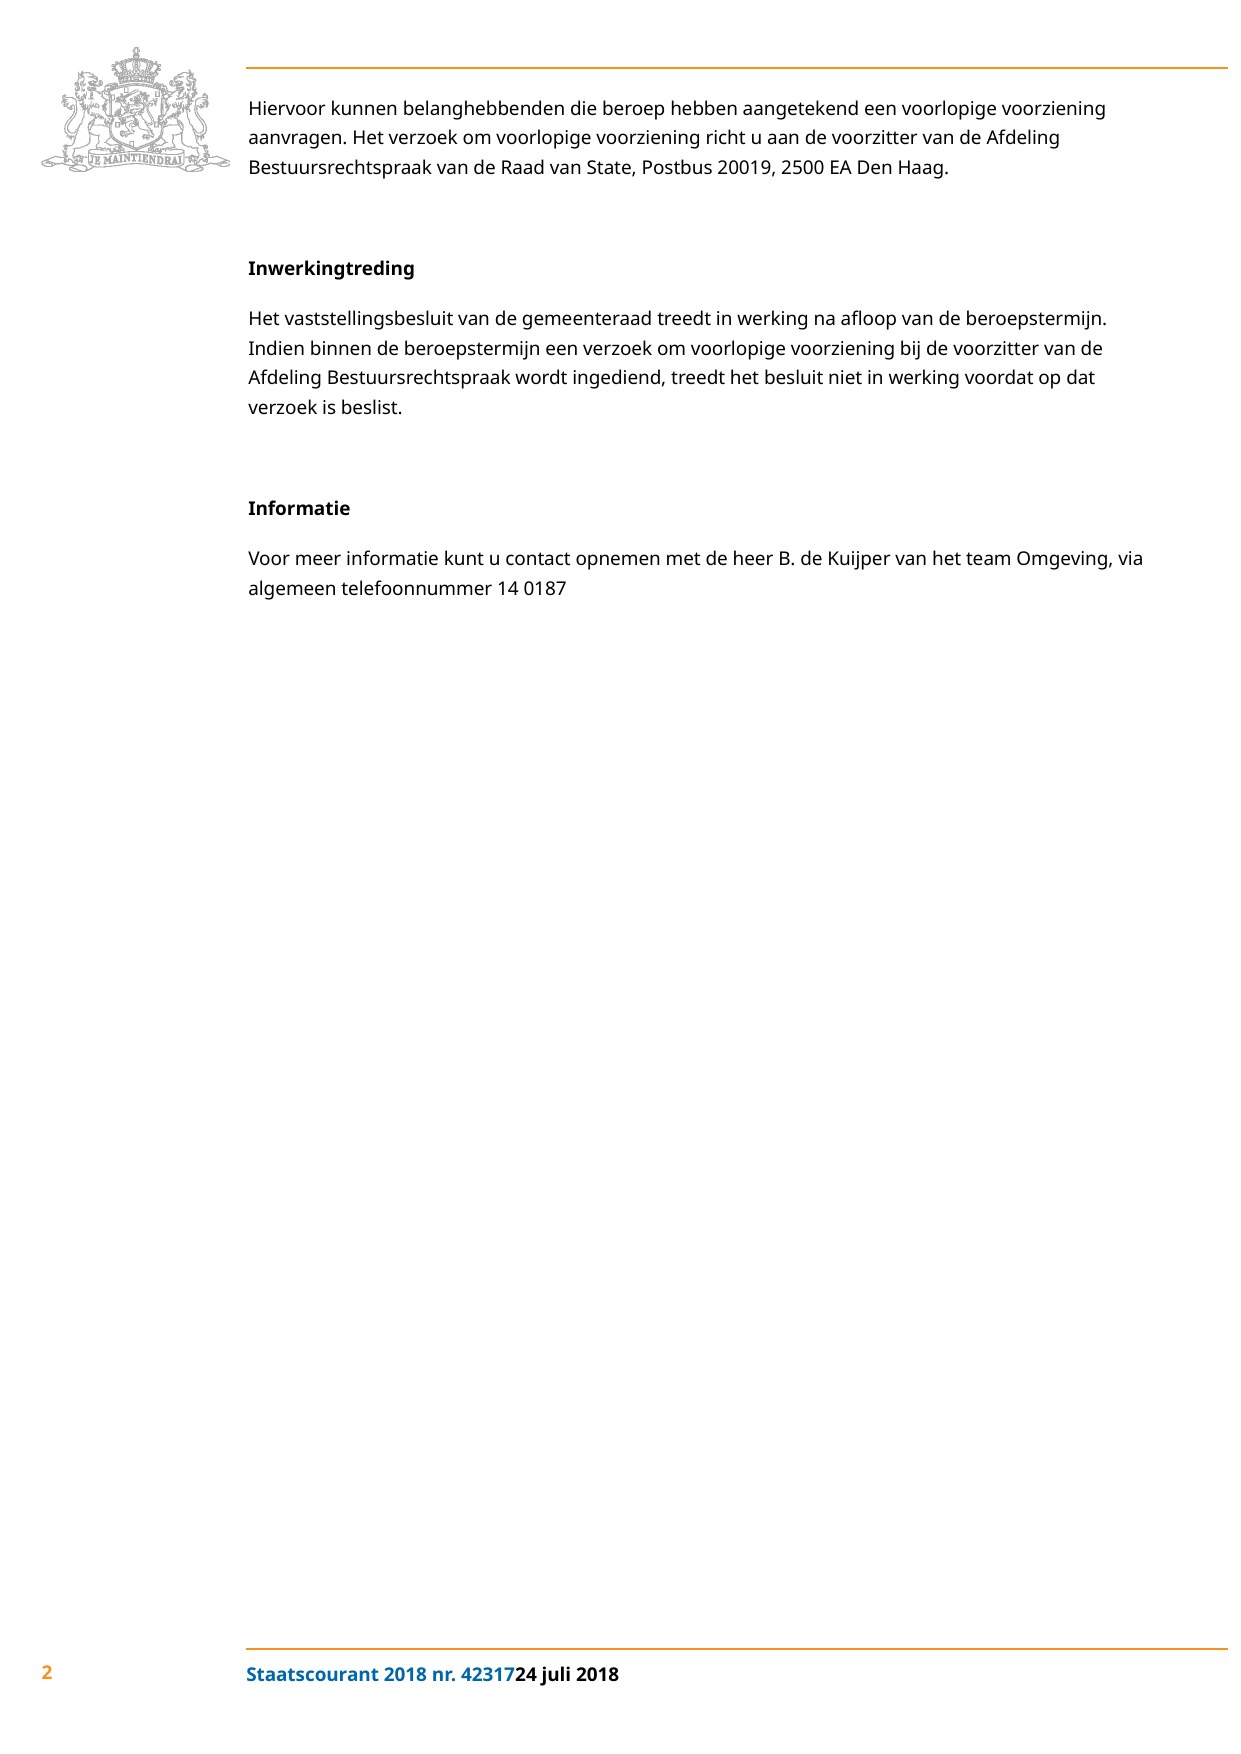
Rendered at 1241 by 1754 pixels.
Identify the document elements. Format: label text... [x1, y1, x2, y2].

text Hiervoor kunnen belanghebbenden die beroep hebben aangetekend een voorlopige voorziening aanvragen. Het verzoek om voorlopige voorziening richt u aan de voorzitter van de Afdeling Bestuursrechtspraak van de Raad van State, Postbus 20019, 2500 EA Den Haag. [248, 95, 1152, 180]
text Informatie [248, 495, 1152, 521]
text Inwerkingtreding [248, 255, 1152, 281]
text Voor meer informatie kunt u contact opnemen met de heer B. de Kuijper van het team Omgeving, via algemeen telefoonnummer 14 0187 [248, 545, 1152, 601]
picture [41, 47, 231, 172]
text Het vaststellingsbesluit van de gemeenteraad treedt in werking na afloop van de beroepstermijn. Indien binnen de beroepstermijn een verzoek om voorlopige voorziening bij de voorzitter van de Afdeling Bestuursrechtspraak wordt ingediend, treedt het besluit niet in werking voordat op dat verzoek is beslist. [248, 305, 1152, 420]
